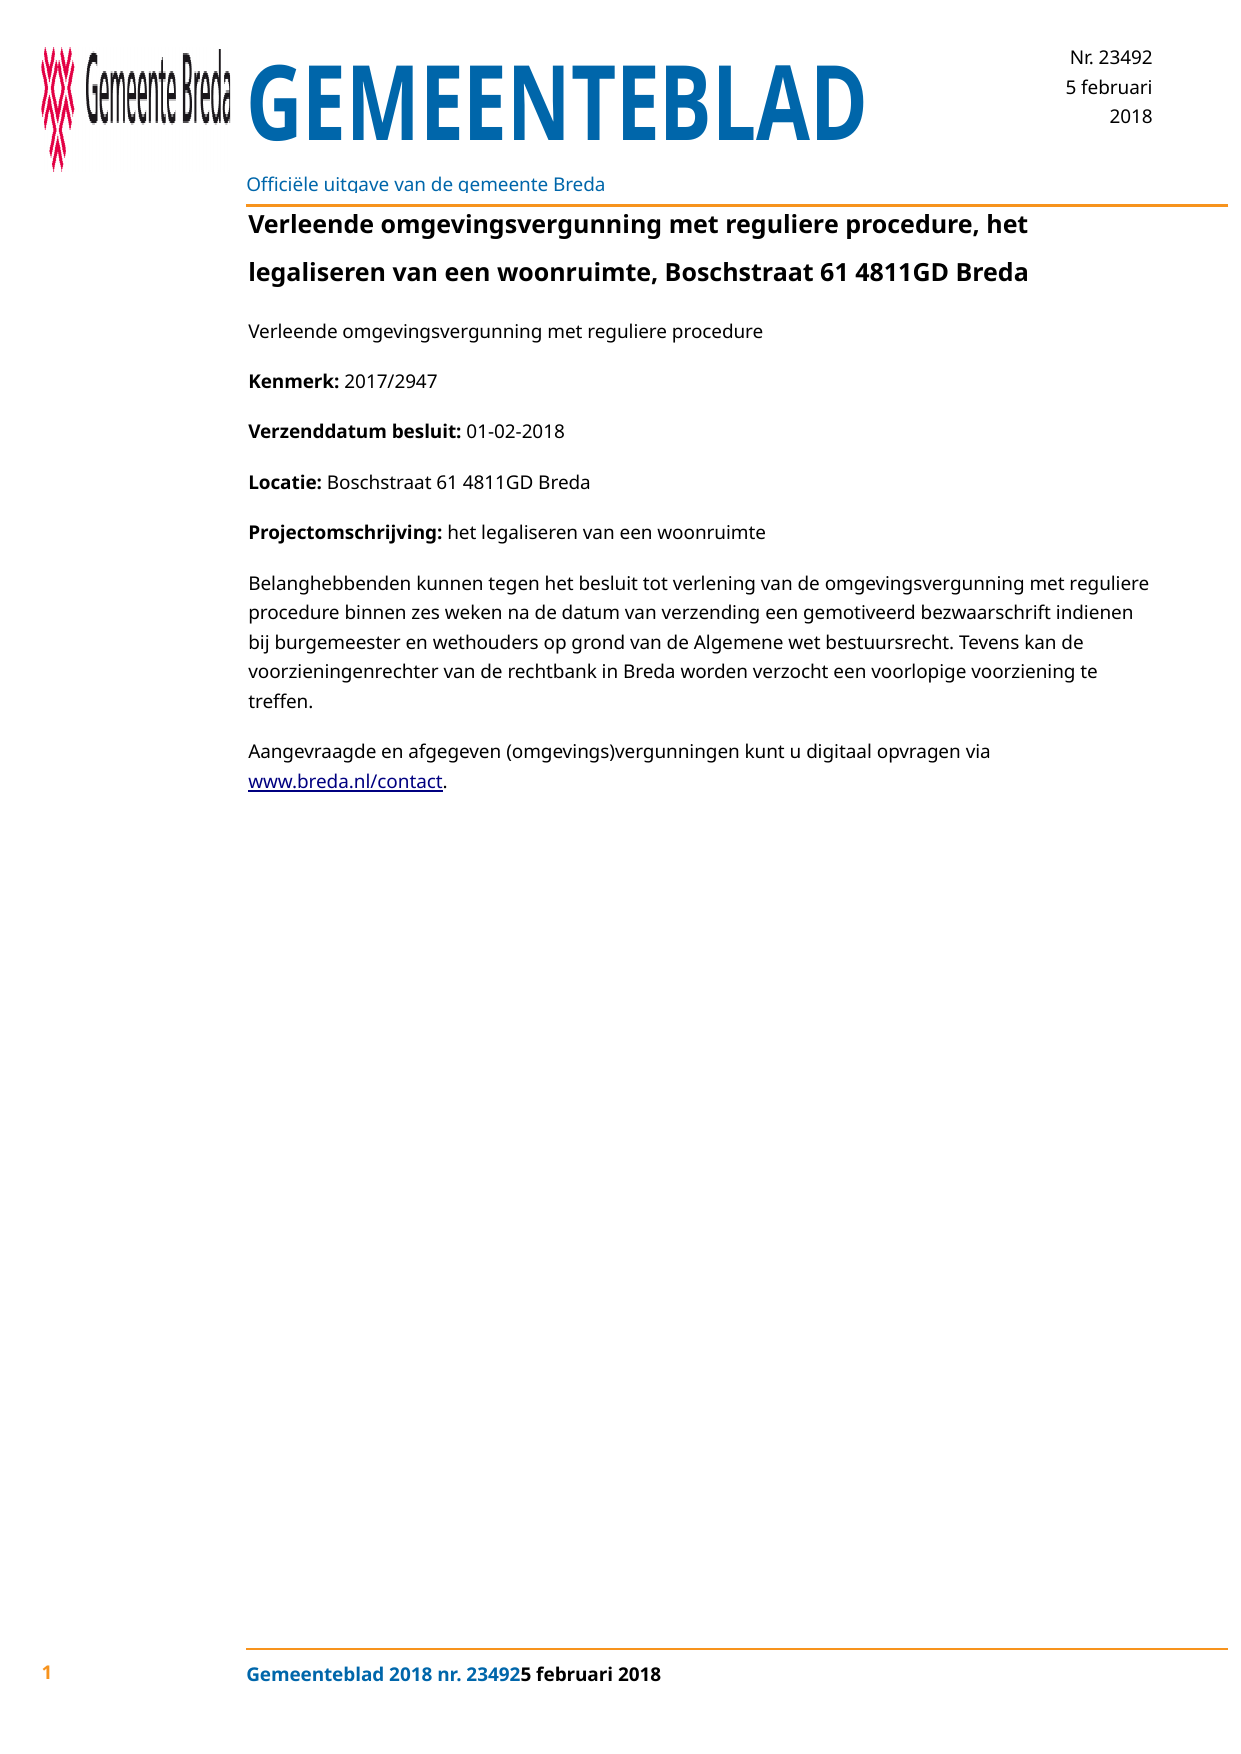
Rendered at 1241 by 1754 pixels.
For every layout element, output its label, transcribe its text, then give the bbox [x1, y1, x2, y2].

text Aangevraagde en afgegeven (omgevings)vergunningen kunt u digitaal opvragen via www.breda.nl/contact. [248, 739, 1152, 794]
text Projectomschrijving: het legaliseren van een woonruimte [248, 519, 1152, 545]
text Verleende omgevingsvergunning met reguliere procedure, het legaliseren van een woonruimte, Boschstraat 61 4811GD Breda [248, 207, 1152, 288]
text Belanghebbenden kunnen tegen het besluit tot verlening van de omgevingsvergunning met reguliere procedure binnen zes weken na de datum van verzending een gemotiveerd bezwaarschrift indienen bij burgemeester en wethouders op grond van de Algemene wet bestuursrecht. Tevens kan de voorzieningenrechter van de rechtbank in Breda worden verzocht een voorlopige voorziening te treffen. [248, 570, 1152, 714]
text Kenmerk: 2017/2947 [248, 368, 1152, 394]
picture [41, 47, 231, 172]
text Locatie: Boschstraat 61 4811GD Breda [248, 469, 1152, 495]
text Verleende omgevingsvergunning met reguliere procedure [248, 318, 1152, 344]
text Verzenddatum besluit: 01-02-2018 [248, 419, 1152, 444]
